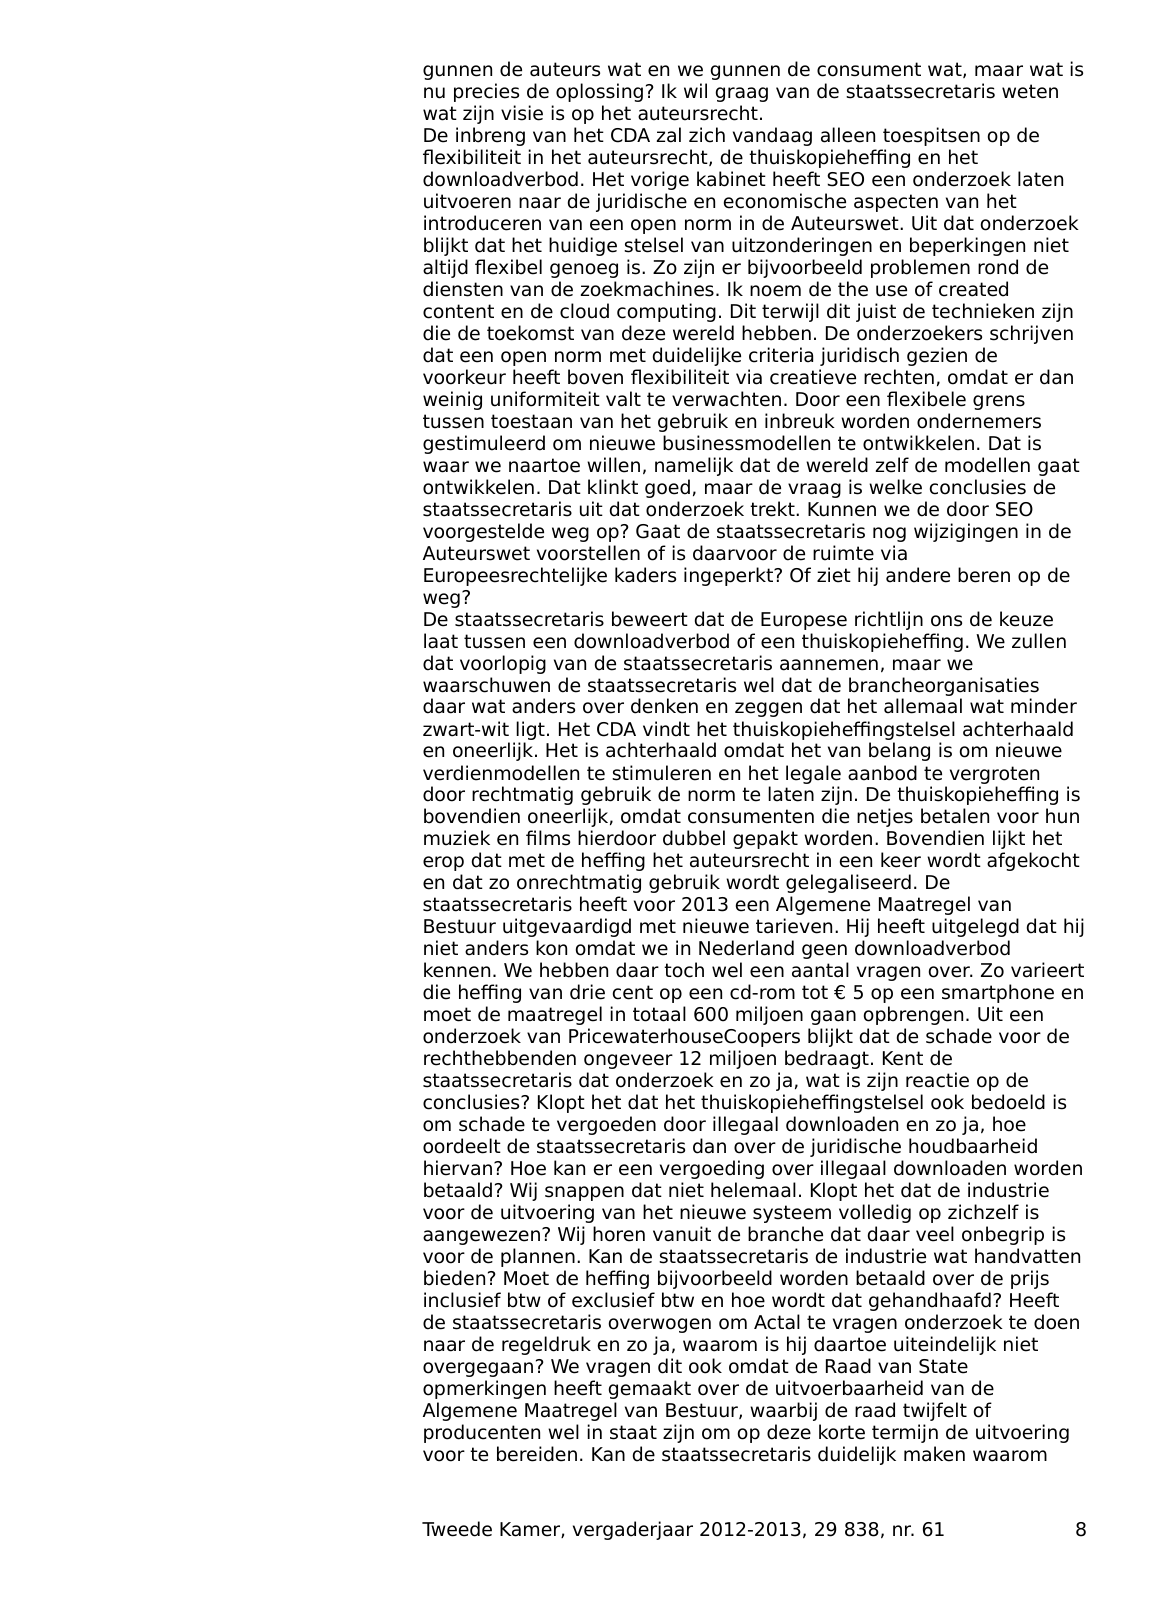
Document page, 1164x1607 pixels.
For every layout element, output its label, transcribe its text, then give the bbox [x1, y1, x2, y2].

text De inbreng van het CDA zal zich vandaag alleen toespitsen op de flexibiliteit in het auteursrecht, de thuiskopieheffing en het downloadverbod. Het vorige kabinet heeft SEO een onderzoek laten uitvoeren naar de juridische en economische aspecten van het introduceren van een open norm in de Auteurswet. Uit dat onderzoek blijkt dat het huidige stelsel van uitzonderingen en beperkingen niet altijd flexibel genoeg is. Zo zijn er bijvoorbeeld problemen rond de diensten van de zoekmachines. Ik noem de the use of created content en de cloud computing. Dit terwijl dit juist de technieken zijn die de toekomst van deze wereld hebben. De onderzoekers schrijven dat een open norm met duidelijke criteria juridisch gezien de voorkeur heeft boven flexibiliteit via creatieve rechten, omdat er dan weinig uniformiteit valt te verwachten. Door een flexibele grens tussen toestaan van het gebruik en inbreuk worden ondernemers gestimuleerd om nieuwe businessmodellen te ontwikkelen. Dat is waar we naartoe willen, namelijk dat de wereld zelf de modellen gaat ontwikkelen. Dat klinkt goed, maar de vraag is welke conclusies de staatssecretaris uit dat onderzoek trekt. Kunnen we de door SEO voorgestelde weg op? Gaat de staatssecretaris nog wijzigingen in de Auteurswet voorstellen of is daarvoor de ruimte via Europeesrechtelijke kaders ingeperkt? Of ziet hij andere beren op de weg? [422, 125, 1087, 608]
text gunnen de auteurs wat en we gunnen de consument wat, maar wat is nu precies de oplossing? Ik wil graag van de staatssecretaris weten wat zijn visie is op het auteursrecht. [422, 59, 1087, 125]
text De staatssecretaris beweert dat de Europese richtlijn ons de keuze laat tussen een downloadverbod of een thuiskopieheffing. We zullen dat voorlopig van de staatssecretaris aannemen, maar we waarschuwen de staatssecretaris wel dat de brancheorganisaties daar wat anders over denken en zeggen dat het allemaal wat minder zwart-wit ligt. Het CDA vindt het thuiskopieheffingstelsel achterhaald en oneerlijk. Het is achterhaald omdat het van belang is om nieuwe verdienmodellen te stimuleren en het legale aanbod te vergroten door rechtmatig gebruik de norm te laten zijn. De thuiskopieheffing is bovendien oneerlijk, omdat consumenten die netjes betalen voor hun muziek en films hierdoor dubbel gepakt worden. Bovendien lijkt het erop dat met de heffing het auteursrecht in een keer wordt afgekocht en dat zo onrechtmatig gebruik wordt gelegaliseerd. De staatssecretaris heeft voor 2013 een Algemene Maatregel van Bestuur uitgevaardigd met nieuwe tarieven. Hij heeft uitgelegd dat hij niet anders kon omdat we in Nederland geen downloadverbod kennen. We hebben daar toch wel een aantal vragen over. Zo varieert die heffing van drie cent op een cd-rom tot € 5 op een smartphone en moet de maatregel in totaal 600 miljoen gaan opbrengen. Uit een onderzoek van PricewaterhouseCoopers blijkt dat de schade voor de rechthebbenden ongeveer 12 miljoen bedraagt. Kent de staatssecretaris dat onderzoek en zo ja, wat is zijn reactie op de conclusies? Klopt het dat het thuiskopieheffingstelsel ook bedoeld is om schade te vergoeden door illegaal downloaden en zo ja, hoe oordeelt de staatssecretaris dan over de juridische houdbaarheid hiervan? Hoe kan er een vergoeding over illegaal downloaden worden betaald? Wij snappen dat niet helemaal. Klopt het dat de industrie voor de uitvoering van het nieuwe systeem volledig op zichzelf is aangewezen? Wij horen vanuit de branche dat daar veel onbegrip is voor de plannen. Kan de staatssecretaris de industrie wat handvatten bieden? Moet de heffing bijvoorbeeld worden betaald over de prijs inclusief btw of exclusief btw en hoe wordt dat gehandhaafd? Heeft de staatssecretaris overwogen om Actal te vragen onderzoek te doen naar de regeldruk en zo ja, waarom is hij daartoe uiteindelijk niet overgegaan? We vragen dit ook omdat de Raad van State opmerkingen heeft gemaakt over de uitvoerbaarheid van de Algemene Maatregel van Bestuur, waarbij de raad twijfelt of producenten wel in staat zijn om op deze korte termijn de uitvoering voor te bereiden. Kan de staatssecretaris duidelijk maken waarom [422, 608, 1087, 1466]
